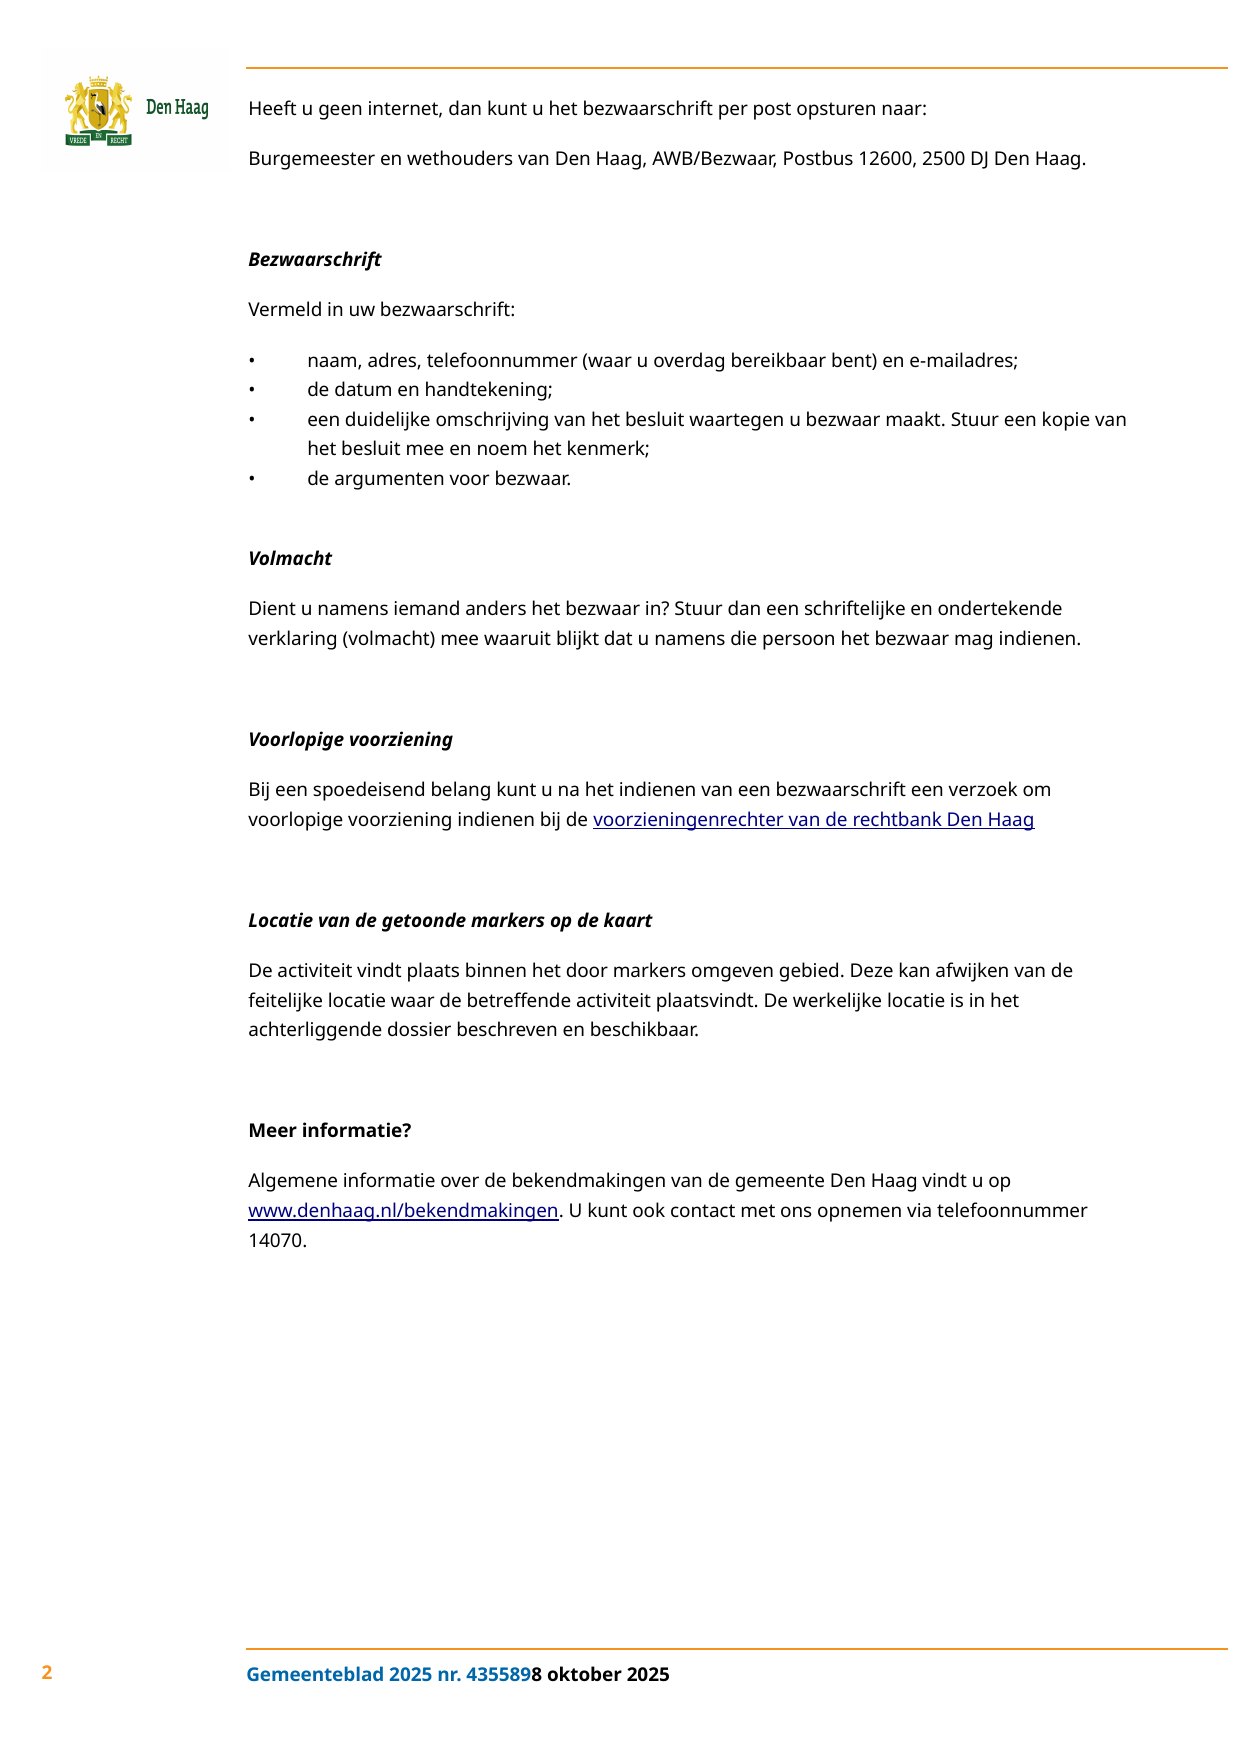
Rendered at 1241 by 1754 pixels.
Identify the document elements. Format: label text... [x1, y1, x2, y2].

text Bezwaarschrift [248, 246, 1152, 272]
picture [41, 47, 231, 172]
list naam, adres, telefoonnummer (waar u overdag bereikbaar bent) en e-mailadres; [248, 347, 1152, 373]
text Locatie van de getoonde markers op de kaart [248, 907, 1152, 933]
text Voorlopige voorziening [248, 726, 1152, 752]
text Algemene informatie over de bekendmakingen van de gemeente Den Haag vindt u op www.denhaag.nl/bekendmakingen. U kunt ook contact met ons opnemen via telefoonnummer 14070. [248, 1168, 1152, 1253]
text Heeft u geen internet, dan kunt u het bezwaarschrift per post opsturen naar: [248, 95, 1152, 121]
text Meer informatie? [248, 1117, 1152, 1143]
text Volmacht [248, 545, 1152, 571]
list de datum en handtekening; [248, 376, 1152, 402]
text Dient u namens iemand anders het bezwaar in? Stuur dan een schriftelijke en ondertekende verklaring (volmacht) mee waaruit blijkt dat u namens die persoon het bezwaar mag indienen. [248, 596, 1152, 651]
text Burgemeester en wethouders van Den Haag, AWB/Bezwaar, Postbus 12600, 2500 DJ Den Haag. [248, 145, 1152, 171]
text Bij een spoedeisend belang kunt u na het indienen van een bezwaarschrift een verzoek om voorlopige voorziening indienen bij de voorzieningenrechter van de rechtbank Den Haag [248, 776, 1152, 832]
list een duidelijke omschrijving van het besluit waartegen u bezwaar maakt. Stuur een kopie van het besluit mee en noem het kenmerk; [248, 406, 1152, 461]
text De activiteit vindt plaats binnen het door markers omgeven gebied. Deze kan afwijken van de feitelijke locatie waar de betreffende activiteit plaatsvindt. De werkelijke locatie is in het achterliggende dossier beschreven en beschikbaar. [248, 957, 1152, 1042]
text Vermeld in uw bezwaarschrift: [248, 296, 1152, 322]
list de argumenten voor bezwaar. [248, 465, 1152, 491]
